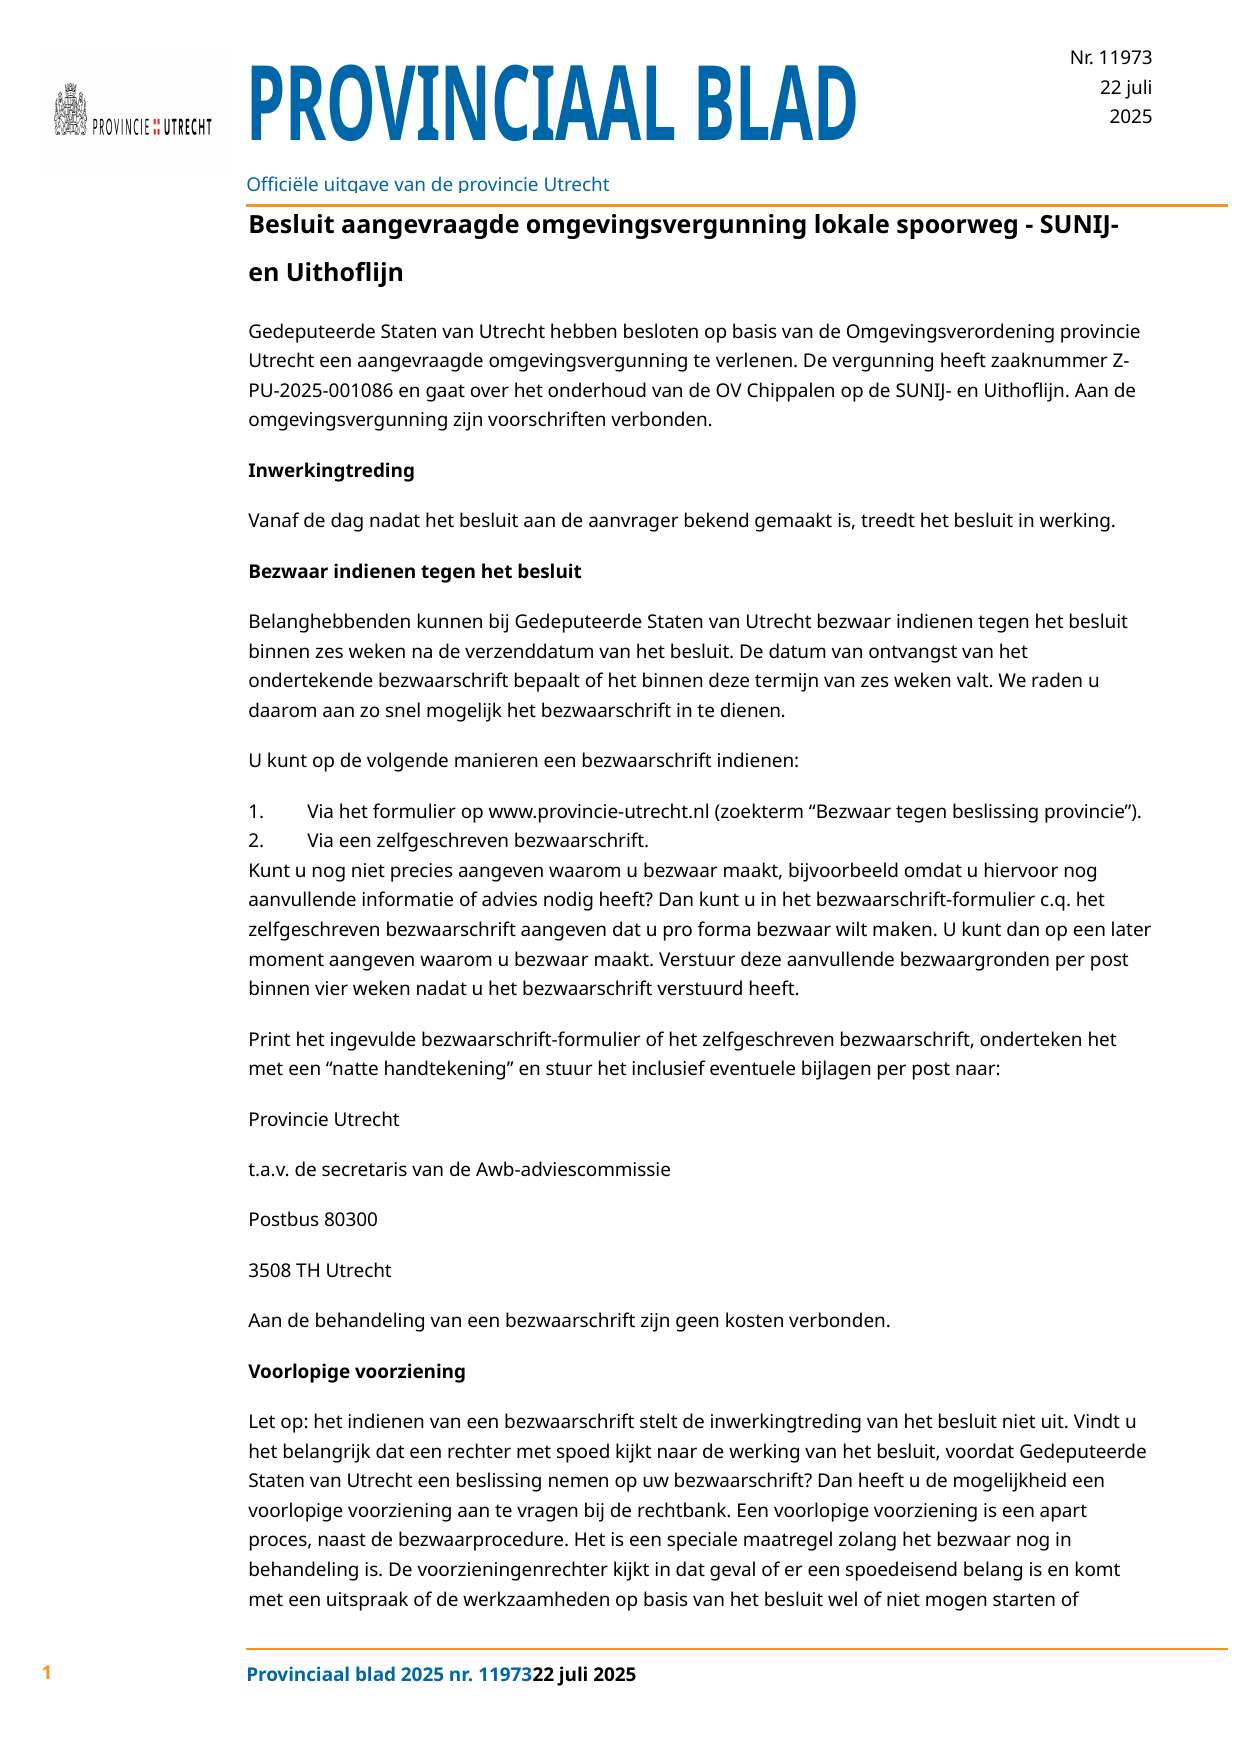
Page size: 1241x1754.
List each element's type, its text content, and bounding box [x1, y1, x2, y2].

text Belanghebbenden kunnen bij Gedeputeerde Staten van Utrecht bezwaar indienen tegen het besluit binnen zes weken na de verzenddatum van het besluit. De datum van ontvangst van het ondertekende bezwaarschrift bepaalt of het binnen deze termijn van zes weken valt. We raden u daarom aan zo snel mogelijk het bezwaarschrift in te dienen. [248, 608, 1152, 723]
text 3508 TH Utrecht [248, 1257, 1152, 1283]
text Bezwaar indienen tegen het besluit [248, 558, 1152, 584]
text Vanaf de dag nadat het besluit aan de aanvrager bekend gemaakt is, treedt het besluit in werking. [248, 507, 1152, 533]
picture [41, 47, 231, 172]
list Via het formulier op www.provincie-utrecht.nl (zoekterm “Bezwaar tegen beslissing provincie”). [248, 798, 1152, 824]
text Inwerkingtreding [248, 457, 1152, 483]
text Gedeputeerde Staten van Utrecht hebben besloten op basis van de Omgevingsverordening provincie Utrecht een aangevraagde omgevingsvergunning te verlenen. De vergunning heeft zaaknummer Z-PU-2025-001086 en gaat over het onderhoud van de OV Chippalen op de SUNIJ- en Uithoflijn. Aan de omgevingsvergunning zijn voorschriften verbonden. [248, 318, 1152, 432]
text Print het ingevulde bezwaarschrift-formulier of het zelfgeschreven bezwaarschrift, onderteken het met een “natte handtekening” en stuur het inclusief eventuele bijlagen per post naar: [248, 1026, 1152, 1081]
list Via een zelfgeschreven bezwaarschrift. [248, 827, 1152, 853]
text Postbus 80300 [248, 1207, 1152, 1232]
text Let op: het indienen van een bezwaarschrift stelt de inwerkingtreding van het besluit niet uit. Vindt u het belangrijk dat een rechter met spoed kijkt naar de werking van het besluit, voordat Gedeputeerde Staten van Utrecht een beslissing nemen op uw bezwaarschrift? Dan heeft u de mogelijkheid een voorlopige voorziening aan te vragen bij de rechtbank. Een voorlopige voorziening is een apart proces, naast de bezwaarprocedure. Het is een speciale maatregel zolang het bezwaar nog in behandeling is. De voorzieningenrechter kijkt in dat geval of er een spoedeisend belang is en komt met een uitspraak of de werkzaamheden op basis van het besluit wel of niet mogen starten of [248, 1408, 1152, 1612]
text t.a.v. de secretaris van de Awb-adviescommissie [248, 1156, 1152, 1182]
text Provincie Utrecht [248, 1106, 1152, 1132]
text Kunt u nog niet precies aangeven waarom u bezwaar maakt, bijvoorbeeld omdat u hiervoor nog aanvullende informatie of advies nodig heeft? Dan kunt u in het bezwaarschrift-formulier c.q. het zelfgeschreven bezwaarschrift aangeven dat u pro forma bezwaar wilt maken. U kunt dan op een later moment aangeven waarom u bezwaar maakt. Verstuur deze aanvullende bezwaargronden per post binnen vier weken nadat u het bezwaarschrift verstuurd heeft. [248, 857, 1152, 1001]
text Voorlopige voorziening [248, 1358, 1152, 1384]
text Aan de behandeling van een bezwaarschrift zijn geen kosten verbonden. [248, 1307, 1152, 1333]
text Besluit aangevraagde omgevingsvergunning lokale spoorweg - SUNIJ- en Uithoflijn [248, 207, 1152, 288]
text U kunt op de volgende manieren een bezwaarschrift indienen: [248, 747, 1152, 773]
